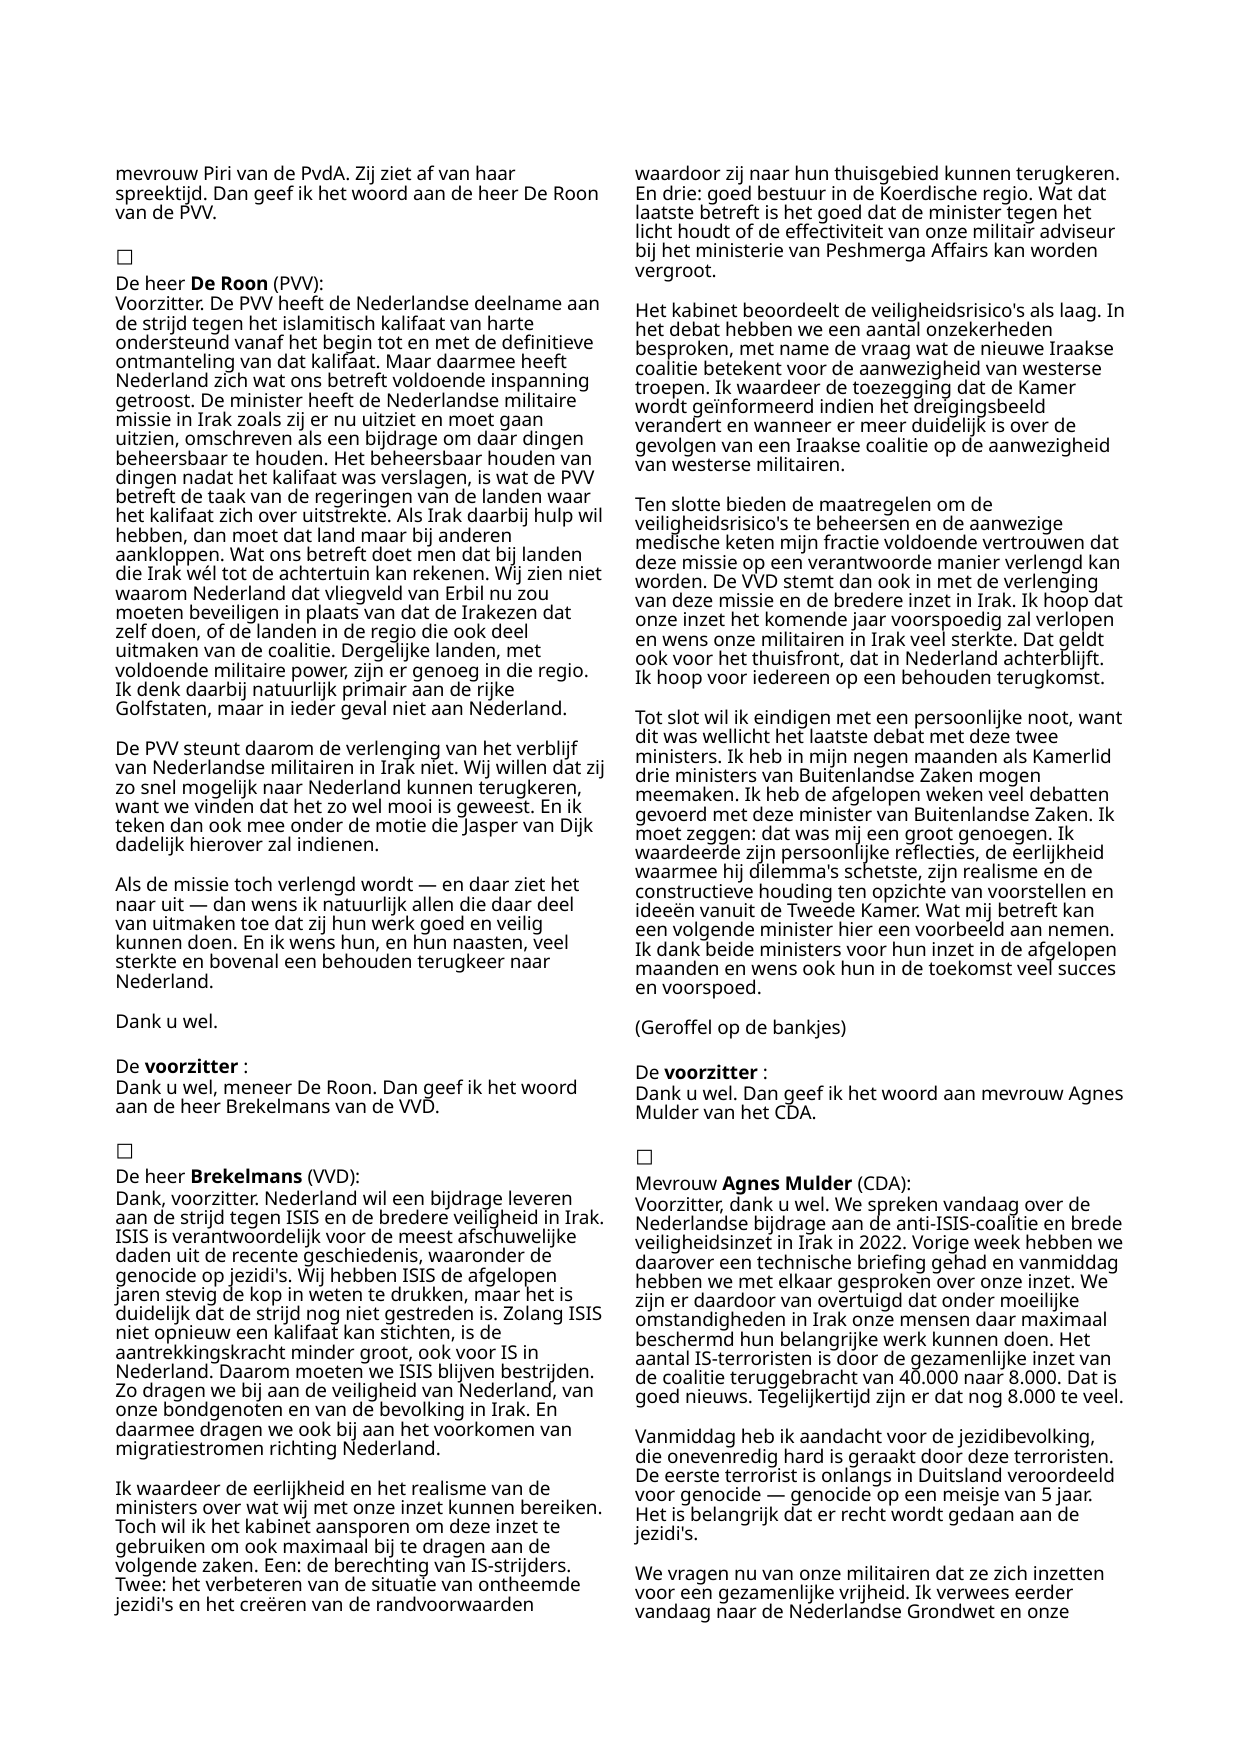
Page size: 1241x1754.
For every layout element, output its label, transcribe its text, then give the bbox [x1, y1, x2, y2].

text Dank, voorzitter. Nederland wil een bijdrage leveren aan de strijd tegen ISIS en de bredere veiligheid in Irak. ISIS is verantwoordelijk voor de meest afschuwelijke daden uit de recente geschiedenis, waaronder de genocide op jezidi's. Wij hebben ISIS de afgelopen jaren stevig de kop in weten te drukken, maar het is duidelijk dat de strijd nog niet gestreden is. Zolang ISIS niet opnieuw een kalifaat kan stichten, is de aantrekkingskracht minder groot, ook voor IS in Nederland. Daarom moeten we ISIS blijven bestrijden. Zo dragen we bij aan de veiligheid van Nederland, van onze bondgenoten en van de bevolking in Irak. En daarmee dragen we ook bij aan het voorkomen van migratiestromen richting Nederland. [115, 1189, 605, 1459]
text Vanmiddag heb ik aandacht voor de jezidibevolking, die onevenredig hard is geraakt door deze terroristen. De eerste terrorist is onlangs in Duitsland veroordeeld voor genocide — genocide op een meisje van 5 jaar. Het is belangrijk dat er recht wordt gedaan aan de jezidi's. [635, 1428, 1125, 1544]
text ⬜ [115, 1138, 605, 1164]
text De heer De Roon (PVV): [115, 270, 605, 295]
text mevrouw Piri van de PvdA. Zij ziet af van haar spreektijd. Dan geef ik het woord aan de heer De Roon van de PVV. [115, 165, 605, 223]
text ⬜ [115, 244, 605, 270]
text De PVV steunt daarom de verlenging van het verblijf van Nederlandse militairen in Irak niet. Wij willen dat zij zo snel mogelijk naar Nederland kunnen terugkeren, want we vinden dat het zo wel mooi is geweest. En ik teken dan ook mee onder de motie die Jasper van Dijk dadelijk hierover zal indienen. [115, 740, 605, 856]
text De voorzitter : [115, 1053, 605, 1079]
text We vragen nu van onze militairen dat ze zich inzetten voor een gezamenlijke vrijheid. Ik verwees eerder vandaag naar de Nederlandse Grondwet en onze [635, 1565, 1125, 1623]
text Dank u wel, meneer De Roon. Dan geef ik het woord aan de heer Brekelmans van de VVD. [115, 1079, 605, 1117]
text Tot slot wil ik eindigen met een persoonlijke noot, want dit was wellicht het laatste debat met deze twee ministers. Ik heb in mijn negen maanden als Kamerlid drie ministers van Buitenlandse Zaken mogen meemaken. Ik heb de afgelopen weken veel debatten gevoerd met deze minister van Buitenlandse Zaken. Ik moet zeggen: dat was mij een groot genoegen. Ik waardeerde zijn persoonlijke reflecties, de eerlijkheid waarmee hij dilemma's schetste, zijn realisme en de constructieve houding ten opzichte van voorstellen en ideeën vanuit de Tweede Kamer. Wat mij betreft kan een volgende minister hier een voorbeeld aan nemen. Ik dank beide ministers voor hun inzet in de afgelopen maanden en wens ook hun in de toekomst veel succes en voorspoed. [635, 709, 1125, 998]
text Voorzitter. De PVV heeft de Nederlandse deelname aan de strijd tegen het islamitisch kalifaat van harte ondersteund vanaf het begin tot en met de definitieve ontmanteling van dat kalifaat. Maar daarmee heeft Nederland zich wat ons betreft voldoende inspanning getroost. De minister heeft de Nederlandse militaire missie in Irak zoals zij er nu uitziet en moet gaan uitzien, omschreven als een bijdrage om daar dingen beheersbaar te houden. Het beheersbaar houden van dingen nadat het kalifaat was verslagen, is wat de PVV betreft de taak van de regeringen van de landen waar het kalifaat zich over uitstrekte. Als Irak daarbij hulp wil hebben, dan moet dat land maar bij anderen aankloppen. Wat ons betreft doet men dat bij landen die Irak wél tot de achtertuin kan rekenen. Wij zien niet waarom Nederland dat vliegveld van Erbil nu zou moeten beveiligen in plaats van dat de Irakezen dat zelf doen, of de landen in de regio die ook deel uitmaken van de coalitie. Dergelijke landen, met voldoende militaire power, zijn er genoeg in die regio. Ik denk daarbij natuurlijk primair aan de rijke Golfstaten, maar in ieder geval niet aan Nederland. [115, 295, 605, 719]
text Ten slotte bieden de maatregelen om de veiligheidsrisico's te beheersen en de aanwezige medische keten mijn fractie voldoende vertrouwen dat deze missie op een verantwoorde manier verlengd kan worden. De VVD stemt dan ook in met de verlenging van deze missie en de bredere inzet in Irak. Ik hoop dat onze inzet het komende jaar voorspoedig zal verlopen en wens onze militairen in Irak veel sterkte. Dat geldt ook voor het thuisfront, dat in Nederland achterblijft. Ik hoop voor iedereen op een behouden terugkomst. [635, 496, 1125, 688]
text Als de missie toch verlengd wordt — en daar ziet het naar uit — dan wens ik natuurlijk allen die daar deel van uitmaken toe dat zij hun werk goed en veilig kunnen doen. En ik wens hun, en hun naasten, veel sterkte en bovenal een behouden terugkeer naar Nederland. [115, 876, 605, 992]
text De voorzitter : [635, 1059, 1125, 1085]
text ⬜ [635, 1144, 1125, 1170]
text Dank u wel. Dan geef ik het woord aan mevrouw Agnes Mulder van het CDA. [635, 1085, 1125, 1123]
text Dank u wel. [115, 1013, 605, 1032]
text Voorzitter, dank u wel. We spreken vandaag over de Nederlandse bijdrage aan de anti-ISIS-coalitie en brede veiligheidsinzet in Irak in 2022. Vorige week hebben we daarover een technische briefing gehad en vanmiddag hebben we met elkaar gesproken over onze inzet. We zijn er daardoor van overtuigd dat onder moeilijke omstandigheden in Irak onze mensen daar maximaal beschermd hun belangrijke werk kunnen doen. Het aantal IS-terroristen is door de gezamenlijke inzet van de coalitie teruggebracht van 40.000 naar 8.000. Dat is goed nieuws. Tegelijkertijd zijn er dat nog 8.000 te veel. [635, 1196, 1125, 1408]
text De heer Brekelmans (VVD): [115, 1164, 605, 1189]
text Ik waardeer de eerlijkheid en het realisme van de ministers over wat wij met onze inzet kunnen bereiken. Toch wil ik het kabinet aansporen om deze inzet te gebruiken om ook maximaal bij te dragen aan de volgende zaken. Een: de berechting van IS-strijders. Twee: het verbeteren van de situatie van ontheemde jezidi's en het creëren van de randvoorwaarden [115, 1480, 605, 1615]
text Het kabinet beoordeelt de veiligheidsrisico's als laag. In het debat hebben we een aantal onzekerheden besproken, met name de vraag wat de nieuwe Iraakse coalitie betekent voor de aanwezigheid van westerse troepen. Ik waardeer de toezegging dat de Kamer wordt geïnformeerd indien het dreigingsbeeld verandert en wanneer er meer duidelijk is over de gevolgen van een Iraakse coalitie op de aanwezigheid van westerse militairen. [635, 302, 1125, 475]
text waardoor zij naar hun thuisgebied kunnen terugkeren. En drie: goed bestuur in de Koerdische regio. Wat dat laatste betreft is het goed dat de minister tegen het licht houdt of de effectiviteit van onze militair adviseur bij het ministerie van Peshmerga Affairs kan worden vergroot. [635, 165, 1125, 281]
text (Geroffel op de bankjes) [635, 1019, 1125, 1038]
text Mevrouw Agnes Mulder (CDA): [635, 1170, 1125, 1196]
